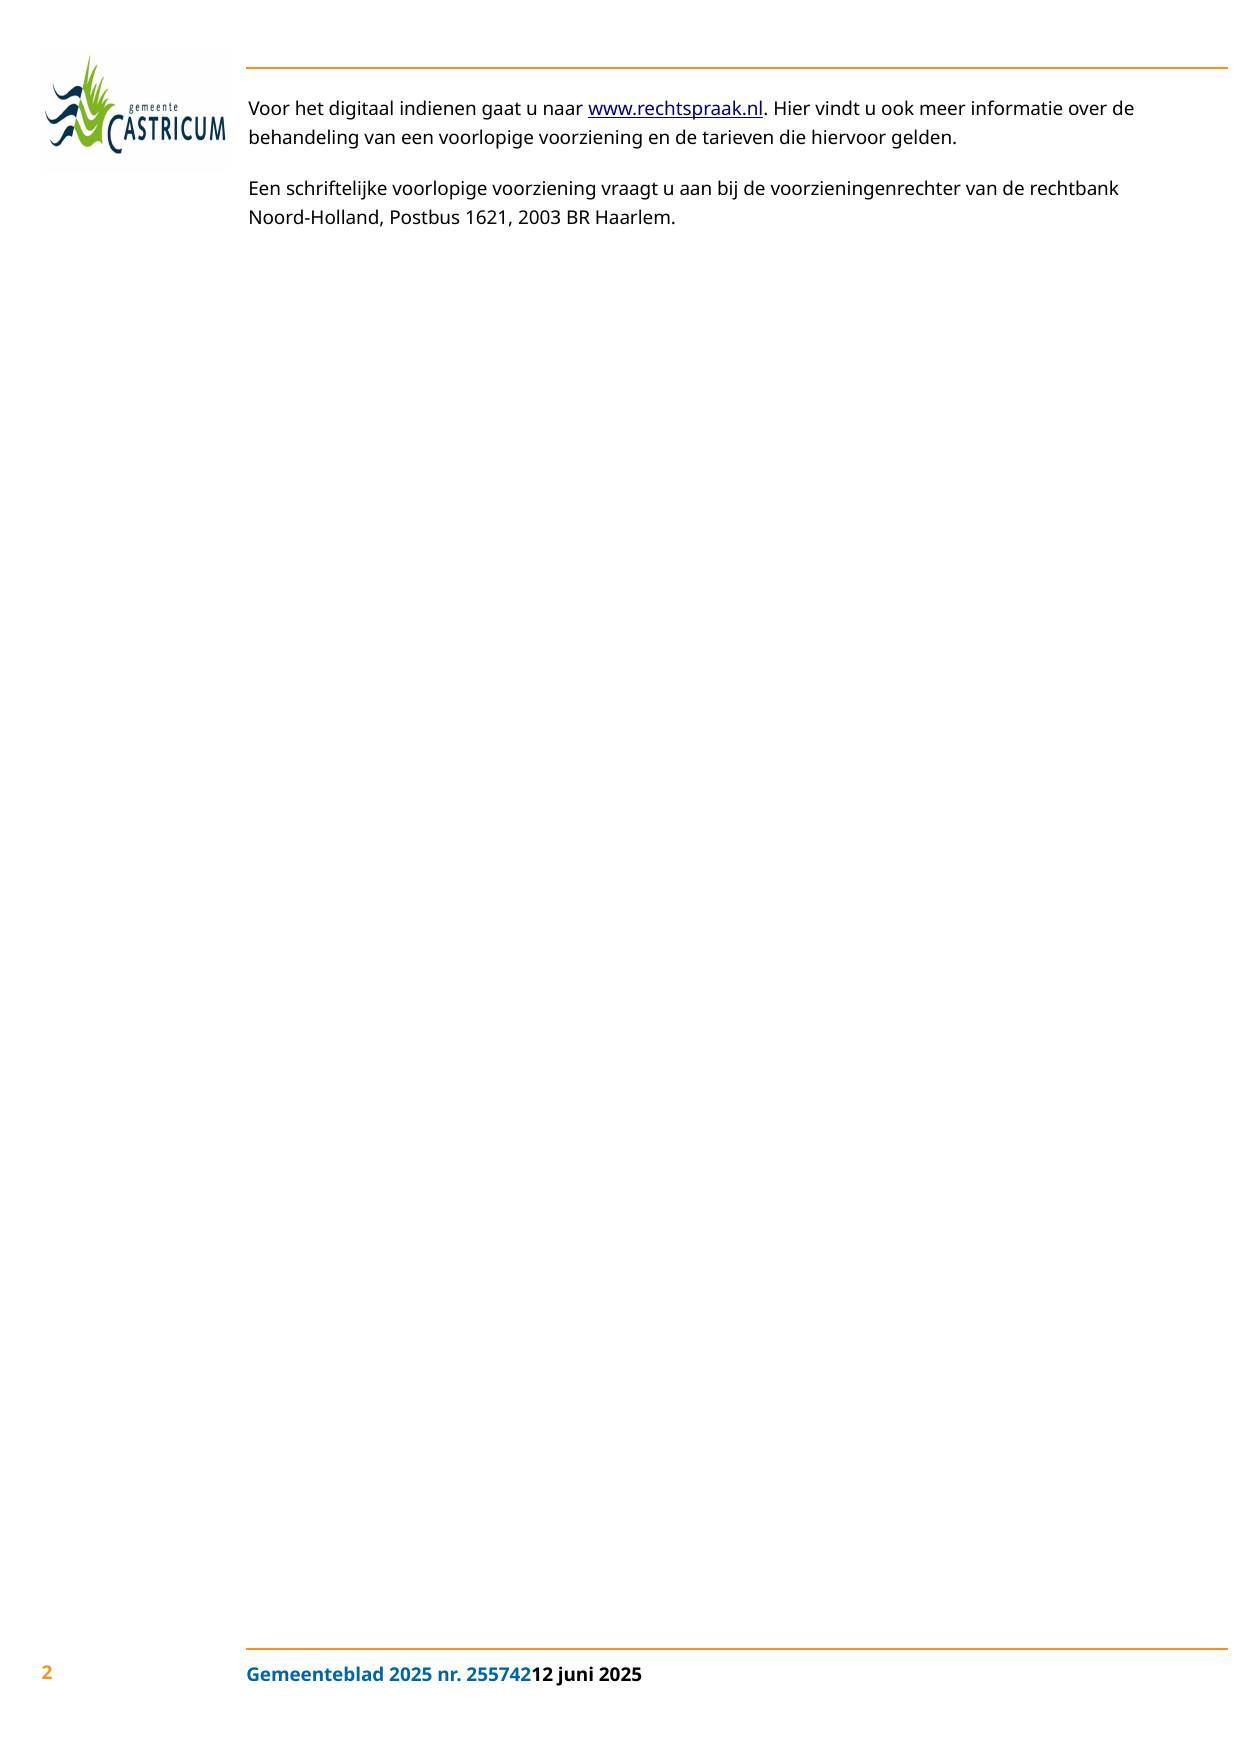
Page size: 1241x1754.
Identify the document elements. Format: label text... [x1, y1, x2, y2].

picture [41, 47, 231, 172]
text Een schriftelijke voorlopige voorziening vraagt u aan bij de voorzieningenrechter van de rechtbank Noord-Holland, Postbus 1621, 2003 BR Haarlem. [248, 175, 1152, 230]
text Voor het digitaal indienen gaat u naar www.rechtspraak.nl. Hier vindt u ook meer informatie over de behandeling van een voorlopige voorziening en de tarieven die hiervoor gelden. [248, 95, 1152, 150]
